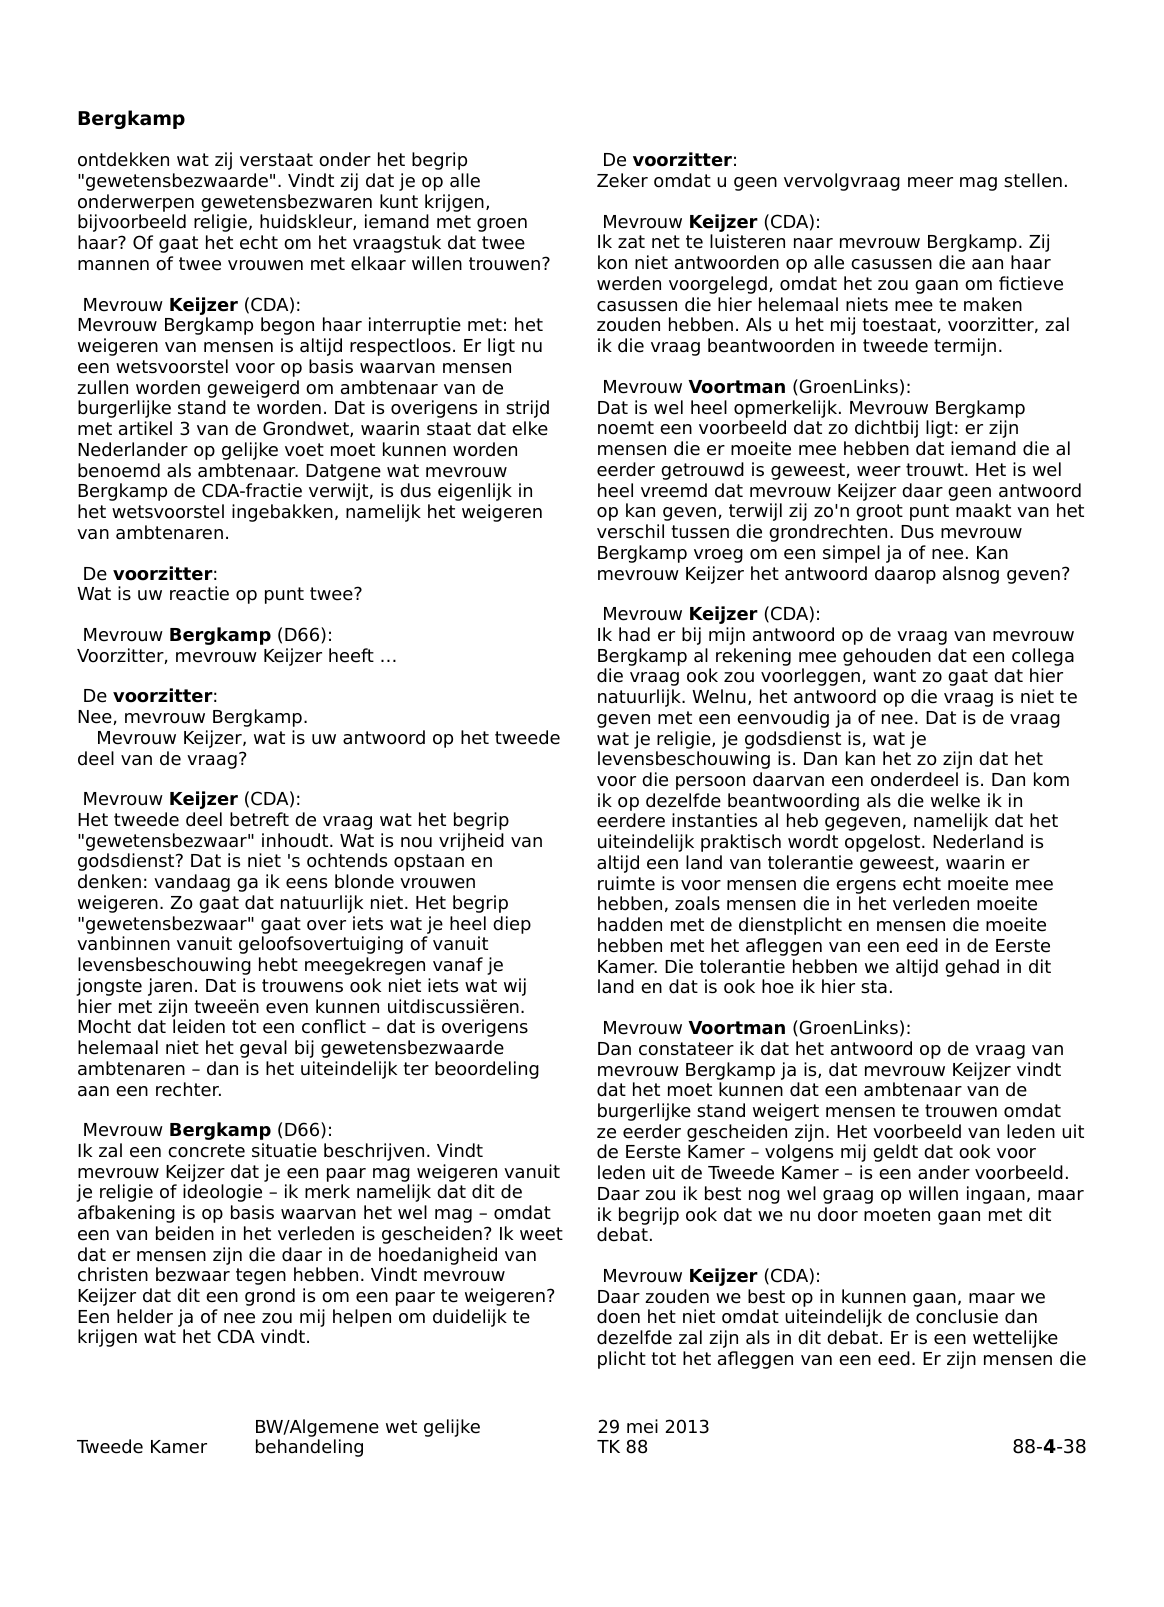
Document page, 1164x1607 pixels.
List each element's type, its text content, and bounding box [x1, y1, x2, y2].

text Mevrouw Keijzer, wat is uw antwoord op het tweede deel van de vraag? [77, 728, 567, 769]
text Mevrouw Keijzer (CDA): [596, 1266, 1087, 1287]
text Ik had er bij mijn antwoord op de vraag van mevrouw Bergkamp al rekening mee gehouden dat een collega die vraag ook zou voorleggen, want zo gaat dat hier natuurlijk. Welnu, het antwoord op die vraag is niet te geven met een eenvoudig ja of nee. Dat is de vraag wat je religie, je godsdienst is, wat je levensbeschouwing is. Dan kan het zo zijn dat het voor die persoon daarvan een onderdeel is. Dan kom ik op dezelfde beantwoording als die welke ik in eerdere instanties al heb gegeven, namelijk dat het uiteindelijk praktisch wordt opgelost. Nederland is altijd een land van tolerantie geweest, waarin er ruimte is voor mensen die ergens echt moeite mee hebben, zoals mensen die in het verleden moeite hadden met de dienstplicht en mensen die moeite hebben met het afleggen van een eed in de Eerste Kamer. Die tolerantie hebben we altijd gehad in dit land en dat is ook hoe ik hier sta. [596, 625, 1087, 998]
text De voorzitter: [77, 686, 567, 707]
text Mevrouw Keijzer (CDA): [77, 789, 567, 810]
text ontdekken wat zij verstaat onder het begrip "gewetensbezwaarde". Vindt zij dat je op alle onderwerpen gewetensbezwaren kunt krijgen, bijvoorbeeld religie, huidskleur, iemand met groen haar? Of gaat het echt om het vraagstuk dat twee mannen of twee vrouwen met elkaar willen trouwen? [77, 150, 567, 274]
text Mevrouw Bergkamp (D66): [77, 1120, 567, 1141]
text Nee, mevrouw Bergkamp. [77, 707, 567, 728]
text Dan constateer ik dat het antwoord op de vraag van mevrouw Bergkamp ja is, dat mevrouw Keijzer vindt dat het moet kunnen dat een ambtenaar van de burgerlijke stand weigert mensen te trouwen omdat ze eerder gescheiden zijn. Het voorbeeld van leden uit de Eerste Kamer – volgens mij geldt dat ook voor leden uit de Tweede Kamer – is een ander voorbeeld. Daar zou ik best nog wel graag op willen ingaan, maar ik begrijp ook dat we nu door moeten gaan met dit debat. [596, 1039, 1087, 1246]
text Dat is wel heel opmerkelijk. Mevrouw Bergkamp noemt een voorbeeld dat zo dichtbij ligt: er zijn mensen die er moeite mee hebben dat iemand die al eerder getrouwd is geweest, weer trouwt. Het is wel heel vreemd dat mevrouw Keijzer daar geen antwoord op kan geven, terwijl zij zo'n groot punt maakt van het verschil tussen die grondrechten. Dus mevrouw Bergkamp vroeg om een simpel ja of nee. Kan mevrouw Keijzer het antwoord daarop alsnog geven? [596, 397, 1087, 584]
text Mevrouw Keijzer (CDA): [596, 212, 1087, 232]
text Ik zal een concrete situatie beschrijven. Vindt mevrouw Keijzer dat je een paar mag weigeren vanuit je religie of ideologie – ik merk namelijk dat dit de afbakening is op basis waarvan het wel mag – omdat een van beiden in het verleden is gescheiden? Ik weet dat er mensen zijn die daar in de hoedanigheid van christen bezwaar tegen hebben. Vindt mevrouw Keijzer dat dit een grond is om een paar te weigeren? Een helder ja of nee zou mij helpen om duidelijk te krijgen wat het CDA vindt. [77, 1141, 567, 1348]
text De voorzitter: [596, 150, 1087, 171]
text Mevrouw Keijzer (CDA): [77, 294, 567, 315]
text Wat is uw reactie op punt twee? [77, 584, 567, 605]
text Voorzitter, mevrouw Keijzer heeft … [77, 646, 567, 666]
text Mevrouw Bergkamp begon haar interruptie met: het weigeren van mensen is altijd respectloos. Er ligt nu een wetsvoorstel voor op basis waarvan mensen zullen worden geweigerd om ambtenaar van de burgerlijke stand te worden. Dat is overigens in strijd met artikel 3 van de Grondwet, waarin staat dat elke Nederlander op gelijke voet moet kunnen worden benoemd als ambtenaar. Datgene wat mevrouw Bergkamp de CDA-fractie verwijt, is dus eigenlijk in het wetsvoorstel ingebakken, namelijk het weigeren van ambtenaren. [77, 315, 567, 543]
text Mevrouw Voortman (GroenLinks): [596, 1018, 1087, 1039]
text Mevrouw Bergkamp (D66): [77, 625, 567, 646]
text De voorzitter: [77, 563, 567, 584]
text Daar zouden we best op in kunnen gaan, maar we doen het niet omdat uiteindelijk de conclusie dan dezelfde zal zijn als in dit debat. Er is een wettelijke plicht tot het afleggen van een eed. Er zijn mensen die [596, 1287, 1087, 1369]
text Mevrouw Keijzer (CDA): [596, 604, 1087, 625]
text Zeker omdat u geen vervolgvraag meer mag stellen. [596, 171, 1087, 192]
text Ik zat net te luisteren naar mevrouw Bergkamp. Zij kon niet antwoorden op alle casussen die aan haar werden voorgelegd, omdat het zou gaan om fictieve casussen die hier helemaal niets mee te maken zouden hebben. Als u het mij toestaat, voorzitter, zal ik die vraag beantwoorden in tweede termijn. [596, 232, 1087, 357]
text Mevrouw Voortman (GroenLinks): [596, 377, 1087, 397]
text Het tweede deel betreft de vraag wat het begrip "gewetensbezwaar" inhoudt. Wat is nou vrijheid van godsdienst? Dat is niet 's ochtends opstaan en denken: vandaag ga ik eens blonde vrouwen weigeren. Zo gaat dat natuurlijk niet. Het begrip "gewetensbezwaar" gaat over iets wat je heel diep vanbinnen vanuit geloofsovertuiging of vanuit levensbeschouwing hebt meegekregen vanaf je jongste jaren. Dat is trouwens ook niet iets wat wij hier met zijn tweeën even kunnen uitdiscussiëren. Mocht dat leiden tot een conflict – dat is overigens helemaal niet het geval bij gewetensbezwaarde ambtenaren – dan is het uiteindelijk ter beoordeling aan een rechter. [77, 810, 567, 1100]
